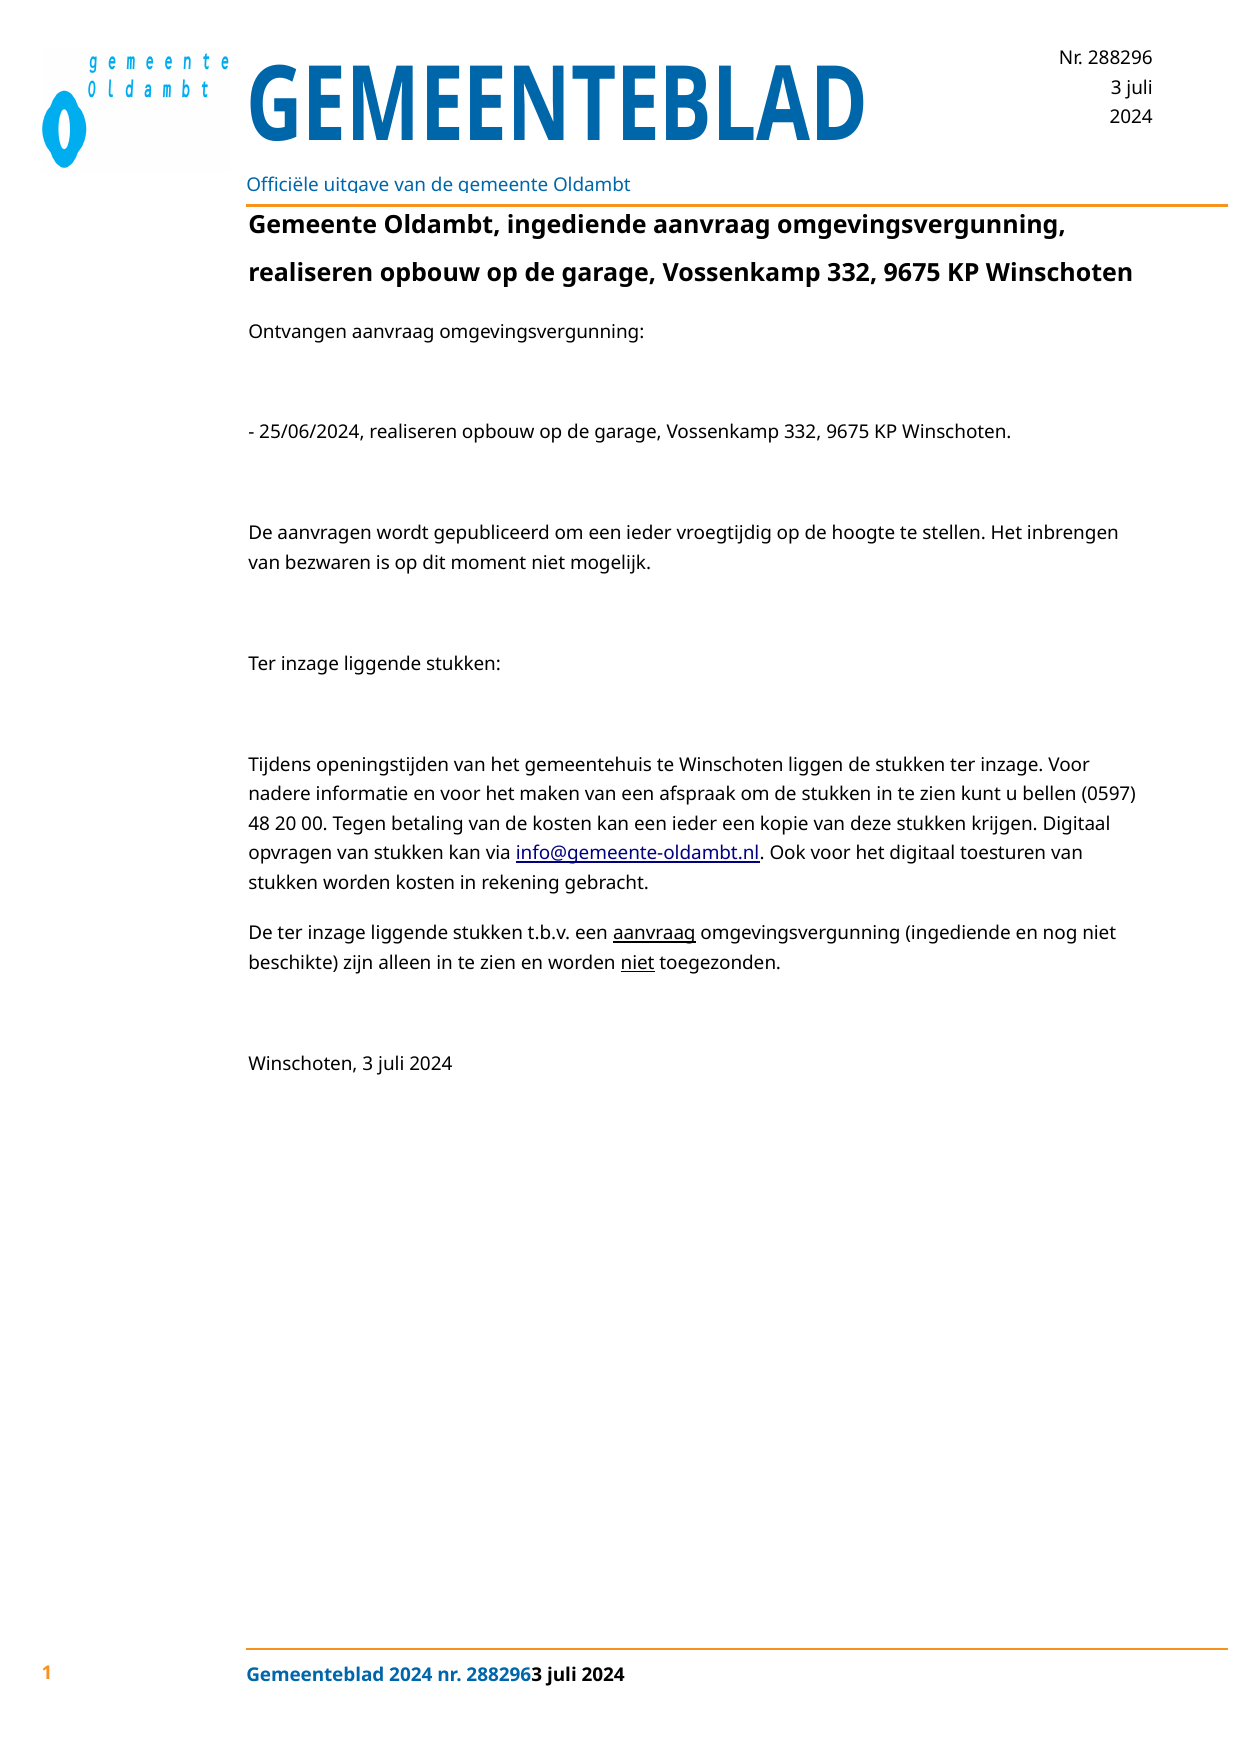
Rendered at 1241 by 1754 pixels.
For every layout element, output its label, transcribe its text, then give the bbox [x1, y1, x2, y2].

text De aanvragen wordt gepubliceerd om een ieder vroegtijdig op de hoogte te stellen. Het inbrengen van bezwaren is op dit moment niet mogelijk. [248, 519, 1152, 575]
text Ontvangen aanvraag omgevingsvergunning: [248, 318, 1152, 344]
picture [41, 47, 231, 172]
text Tijdens openingstijden van het gemeentehuis te Winschoten liggen de stukken ter inzage. Voor nadere informatie en voor het maken van een afspraak om de stukken in te zien kunt u bellen (0597) 48 20 00. Tegen betaling van de kosten kan een ieder een kopie van deze stukken krijgen. Digitaal opvragen van stukken kan via info@gemeente-oldambt.nl. Ook voor het digitaal toesturen van stukken worden kosten in rekening gebracht. [248, 751, 1152, 895]
text Ter inzage liggende stukken: [248, 650, 1152, 676]
text Gemeente Oldambt, ingediende aanvraag omgevingsvergunning, realiseren opbouw op de garage, Vossenkamp 332, 9675 KP Winschoten [248, 207, 1152, 288]
text - 25/06/2024, realiseren opbouw op de garage, Vossenkamp 332, 9675 KP Winschoten. [248, 419, 1152, 444]
text De ter inzage liggende stukken t.b.v. een aanvraag omgevingsvergunning (ingediende en nog niet beschikte) zijn alleen in te zien en worden niet toegezonden. [248, 919, 1152, 975]
text Winschoten, 3 juli 2024 [248, 1050, 1152, 1076]
